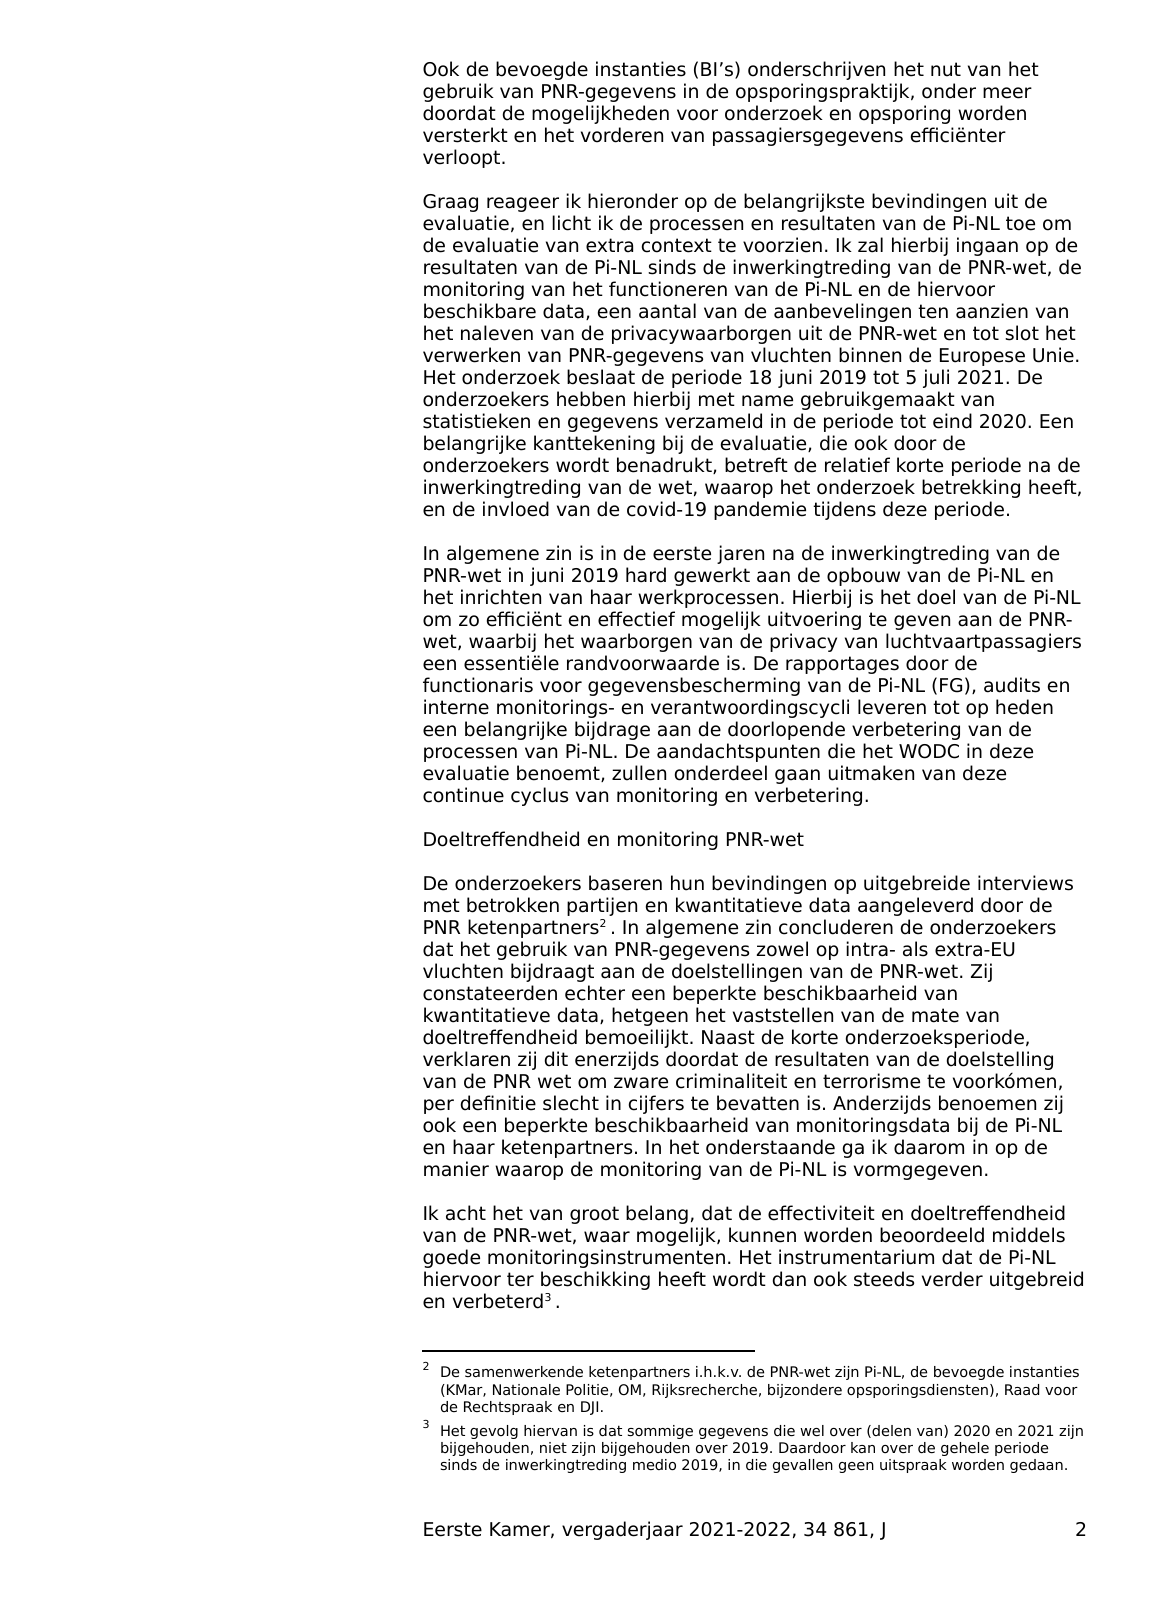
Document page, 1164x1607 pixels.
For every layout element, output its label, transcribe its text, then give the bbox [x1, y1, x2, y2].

text Ook de bevoegde instanties (BI’s) onderschrijven het nut van het gebruik van PNR-gegevens in de opsporingspraktijk, onder meer doordat de mogelijkheden voor onderzoek en opsporing worden versterkt en het vorderen van passagiersgegevens efficiënter verloopt. [422, 59, 1087, 169]
text Het onderzoek beslaat de periode 18 juni 2019 tot 5 juli 2021. De onderzoekers hebben hierbij met name gebruikgemaakt van statistieken en gegevens verzameld in de periode tot eind 2020. Een belangrijke kanttekening bij de evaluatie, die ook door de onderzoekers wordt benadrukt, betreft de relatief korte periode na de inwerkingtreding van de wet, waarop het onderzoek betrekking heeft, en de invloed van de covid-19 pandemie tijdens deze periode. [422, 367, 1087, 521]
text De samenwerkende ketenpartners i.h.k.v. de PNR-wet zijn Pi-NL, de bevoegde instanties (KMar, Nationale Politie, OM, Rijksrecherche, bijzondere opsporingsdiensten), Raad voor de Rechtspraak en DJI. [422, 1360, 1087, 1416]
text De onderzoekers baseren hun bevindingen op uitgebreide interviews met betrokken partijen en kwantitatieve data aangeleverd door de PNR ketenpartners. In algemene zin concluderen de onderzoekers dat het gebruik van PNR-gegevens zowel op intra- als extra-EU vluchten bijdraagt aan de doelstellingen van de PNR-wet. Zij constateerden echter een beperkte beschikbaarheid van kwantitatieve data, hetgeen het vaststellen van de mate van doeltreffendheid bemoeilijkt. Naast de korte onderzoeksperiode, verklaren zij dit enerzijds doordat de resultaten van de doelstelling van de PNR wet om zware criminaliteit en terrorisme te voorkómen, per definitie slecht in cijfers te bevatten is. Anderzijds benoemen zij ook een beperkte beschikbaarheid van monitoringsdata bij de Pi-NL en haar ketenpartners. In het onderstaande ga ik daarom in op de manier waarop de monitoring van de Pi-NL is vormgegeven. [422, 873, 1087, 1181]
text In algemene zin is in de eerste jaren na de inwerkingtreding van de PNR-wet in juni 2019 hard gewerkt aan de opbouw van de Pi-NL en het inrichten van haar werkprocessen. Hierbij is het doel van de Pi-NL om zo efficiënt en effectief mogelijk uitvoering te geven aan de PNR-wet, waarbij het waarborgen van de privacy van luchtvaartpassagiers een essentiële randvoorwaarde is. De rapportages door de functionaris voor gegevensbescherming van de Pi-NL (FG), audits en interne monitorings- en verantwoordingscycli leveren tot op heden een belangrijke bijdrage aan de doorlopende verbetering van de processen van Pi-NL. De aandachtspunten die het WODC in deze evaluatie benoemt, zullen onderdeel gaan uitmaken van deze continue cyclus van monitoring en verbetering. [422, 543, 1087, 807]
text Graag reageer ik hieronder op de belangrijkste bevindingen uit de evaluatie, en licht ik de processen en resultaten van de Pi-NL toe om de evaluatie van extra context te voorzien. Ik zal hierbij ingaan op de resultaten van de Pi-NL sinds de inwerkingtreding van de PNR-wet, de monitoring van het functioneren van de Pi-NL en de hiervoor beschikbare data, een aantal van de aanbevelingen ten aanzien van het naleven van de privacywaarborgen uit de PNR-wet en tot slot het verwerken van PNR-gegevens van vluchten binnen de Europese Unie. [422, 191, 1087, 367]
subtitle Doeltreffendheid en monitoring PNR-wet [422, 829, 1087, 851]
text Het gevolg hiervan is dat sommige gegevens die wel over (delen van) 2020 en 2021 zijn bijgehouden, niet zijn bijgehouden over 2019. Daardoor kan over de gehele periode sinds de inwerkingtreding medio 2019, in die gevallen geen uitspraak worden gedaan. [422, 1418, 1087, 1474]
text Ik acht het van groot belang, dat de effectiviteit en doeltreffendheid van de PNR-wet, waar mogelijk, kunnen worden beoordeeld middels goede monitoringsinstrumenten. Het instrumentarium dat de Pi-NL hiervoor ter beschikking heeft wordt dan ook steeds verder uitgebreid en verbeterd. [422, 1203, 1087, 1313]
